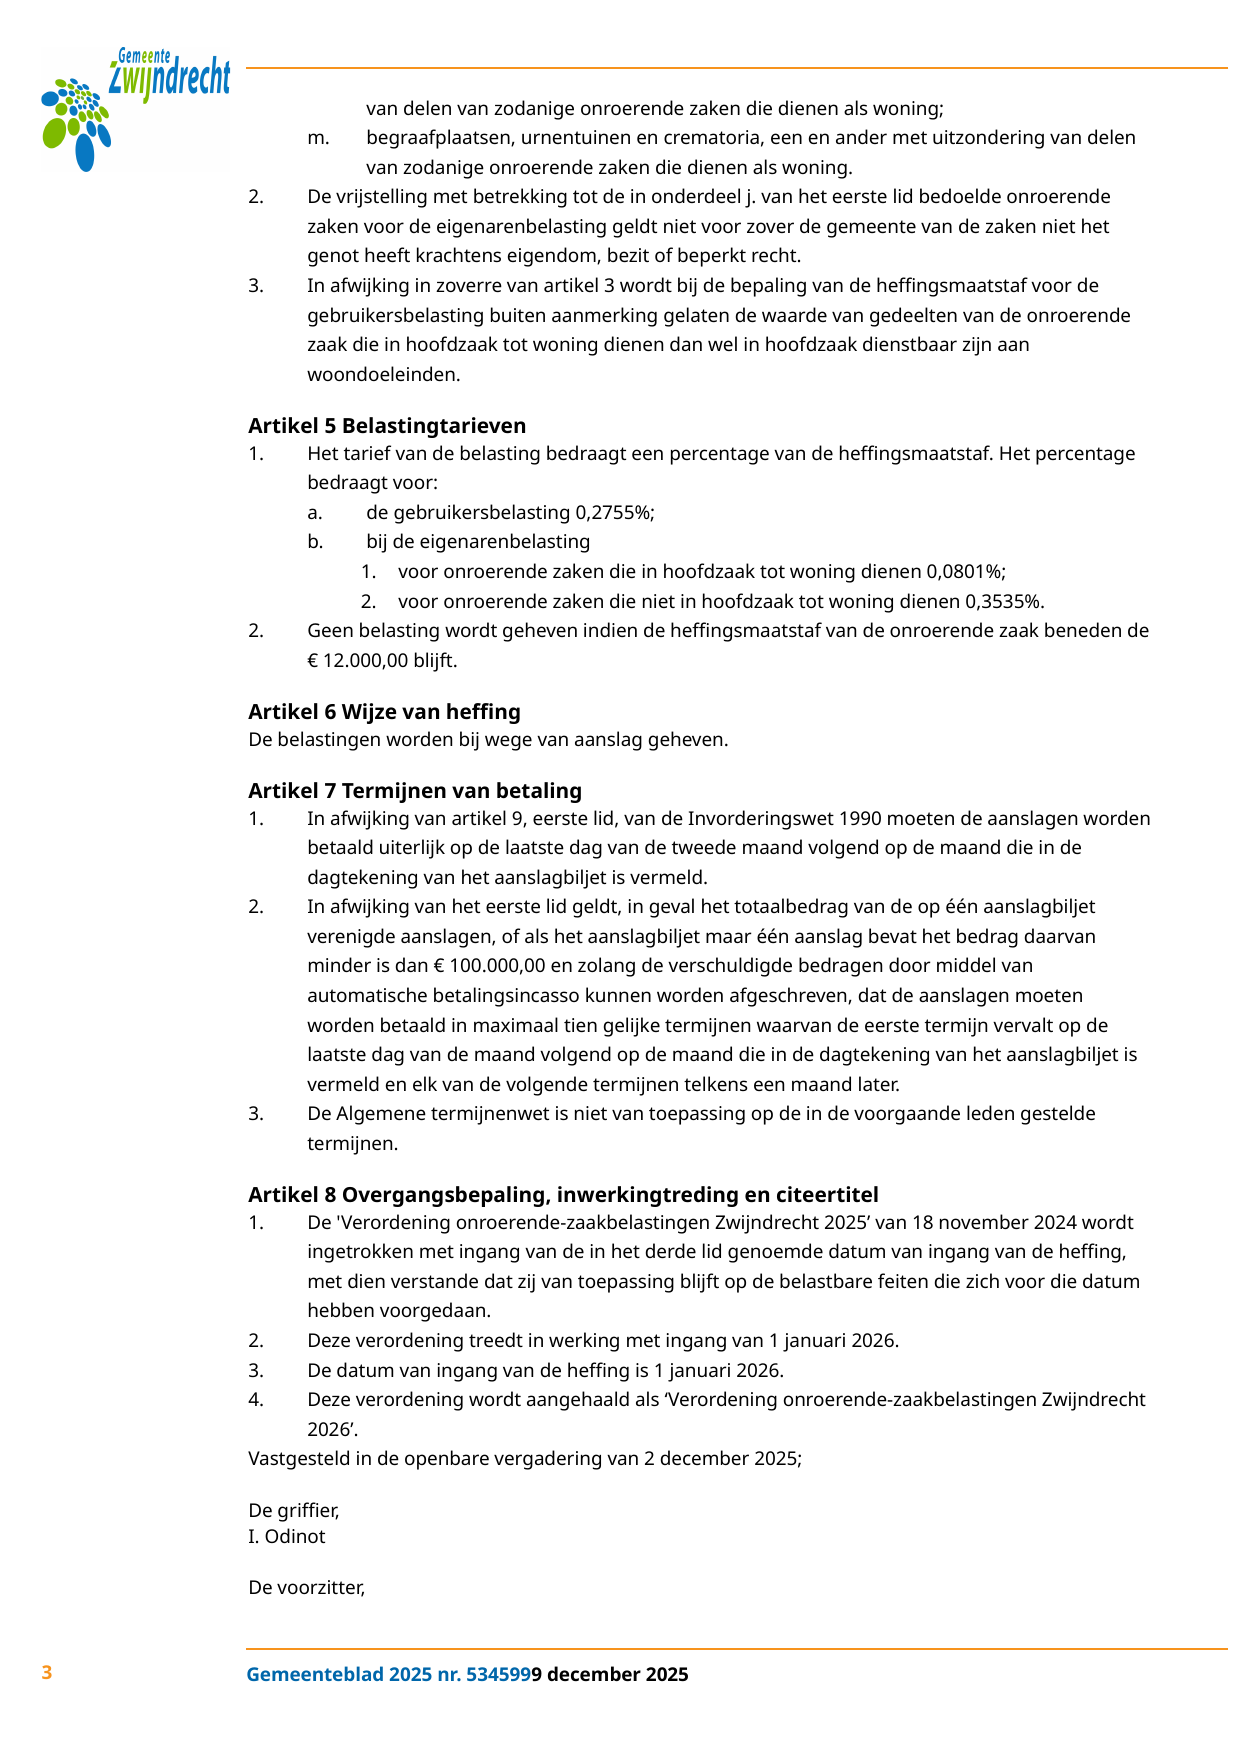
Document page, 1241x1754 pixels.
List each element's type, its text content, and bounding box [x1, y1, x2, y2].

list In afwijking in zoverre van artikel 3 wordt bij de bepaling van de heffingsmaatstaf voor de gebruikersbelasting buiten aanmerking gelaten de waarde van gedeelten van de onroerende zaak die in hoofdzaak tot woning dienen dan wel in hoofdzaak dienstbaar zijn aan woondoeleinden. [248, 272, 1152, 387]
picture [41, 47, 231, 172]
list Geen belasting wordt geheven indien de heffingsmaatstaf van de onroerende zaak beneden de € 12.000,00 blijft. [248, 617, 1152, 673]
text De belastingen worden bij wege van aanslag geheven. [248, 726, 1152, 752]
list De Algemene termijnenwet is niet van toepassing op de in de voorgaande leden gestelde termijnen. [248, 1101, 1152, 1156]
list begraafplaatsen, urnentuinen en crematoria, een en ander met uitzondering van delen van zodanige onroerende zaken die dienen als woning. [307, 124, 1152, 180]
list voor onroerende zaken die niet in hoofdzaak tot woning dienen 0,3535%. [361, 588, 1152, 613]
text Artikel 7 Termijnen van betaling [248, 776, 1152, 805]
list In afwijking van artikel 9, eerste lid, van de Invorderingswet 1990 moeten de aanslagen worden betaald uiterlijk op de laatste dag van de tweede maand volgend op de maand die in de dagtekening van het aanslagbiljet is vermeld. [248, 805, 1152, 889]
list Het tarief van de belasting bedraagt een percentage van de heffingsmaatstaf. Het percentage bedraagt voor: [248, 440, 1152, 495]
list de gebruikersbelasting 0,2755%; [307, 499, 1152, 525]
list De datum van ingang van de heffing is 1 januari 2026. [248, 1357, 1152, 1383]
list bij de eigenarenbelasting [307, 529, 1152, 554]
text Artikel 6 Wijze van heffing [248, 697, 1152, 726]
list De vrijstelling met betrekking tot de in onderdeel j. van het eerste lid bedoelde onroerende zaken voor de eigenarenbelasting geldt niet voor zover de gemeente van de zaken niet het genot heeft krachtens eigendom, bezit of beperkt recht. [248, 183, 1152, 268]
text Artikel 8 Overgangsbepaling, inwerkingtreding en citeertitel [248, 1181, 1152, 1209]
list Deze verordening treedt in werking met ingang van 1 januari 2026. [248, 1327, 1152, 1353]
list Deze verordening wordt aangehaald als ‘Verordening onroerende-zaakbelastingen Zwijndrecht 2026’. [248, 1386, 1152, 1442]
list voor onroerende zaken die in hoofdzaak tot woning dienen 0,0801%; [361, 558, 1152, 584]
text I. Odinot [248, 1523, 1152, 1548]
text Artikel 5 Belastingtarieven [248, 411, 1152, 440]
text De griffier, [248, 1497, 1152, 1523]
list In afwijking van het eerste lid geldt, in geval het totaalbedrag van de op één aanslagbiljet verenigde aanslagen, of als het aanslagbiljet maar één aanslag bevat het bedrag daarvan minder is dan € 100.000,00 en zolang de verschuldigde bedragen door middel van automatische betalingsincasso kunnen worden afgeschreven, dat de aanslagen moeten worden betaald in maximaal tien gelijke termijnen waarvan de eerste termijn vervalt op de laatste dag van de maand volgend op de maand die in de dagtekening van het aanslagbiljet is vermeld en elk van de volgende termijnen telkens een maand later. [248, 893, 1152, 1097]
text De voorzitter, [248, 1574, 1152, 1600]
list van delen van zodanige onroerende zaken die dienen als woning; [307, 95, 1152, 121]
list De 'Verordening onroerende-zaakbelastingen Zwijndrecht 2025’ van 18 november 2024 wordt ingetrokken met ingang van de in het derde lid genoemde datum van ingang van de heffing, met dien verstande dat zij van toepassing blijft op de belastbare feiten die zich voor die datum hebben voorgedaan. [248, 1209, 1152, 1323]
text Vastgesteld in de openbare vergadering van 2 december 2025; [248, 1446, 1152, 1471]
